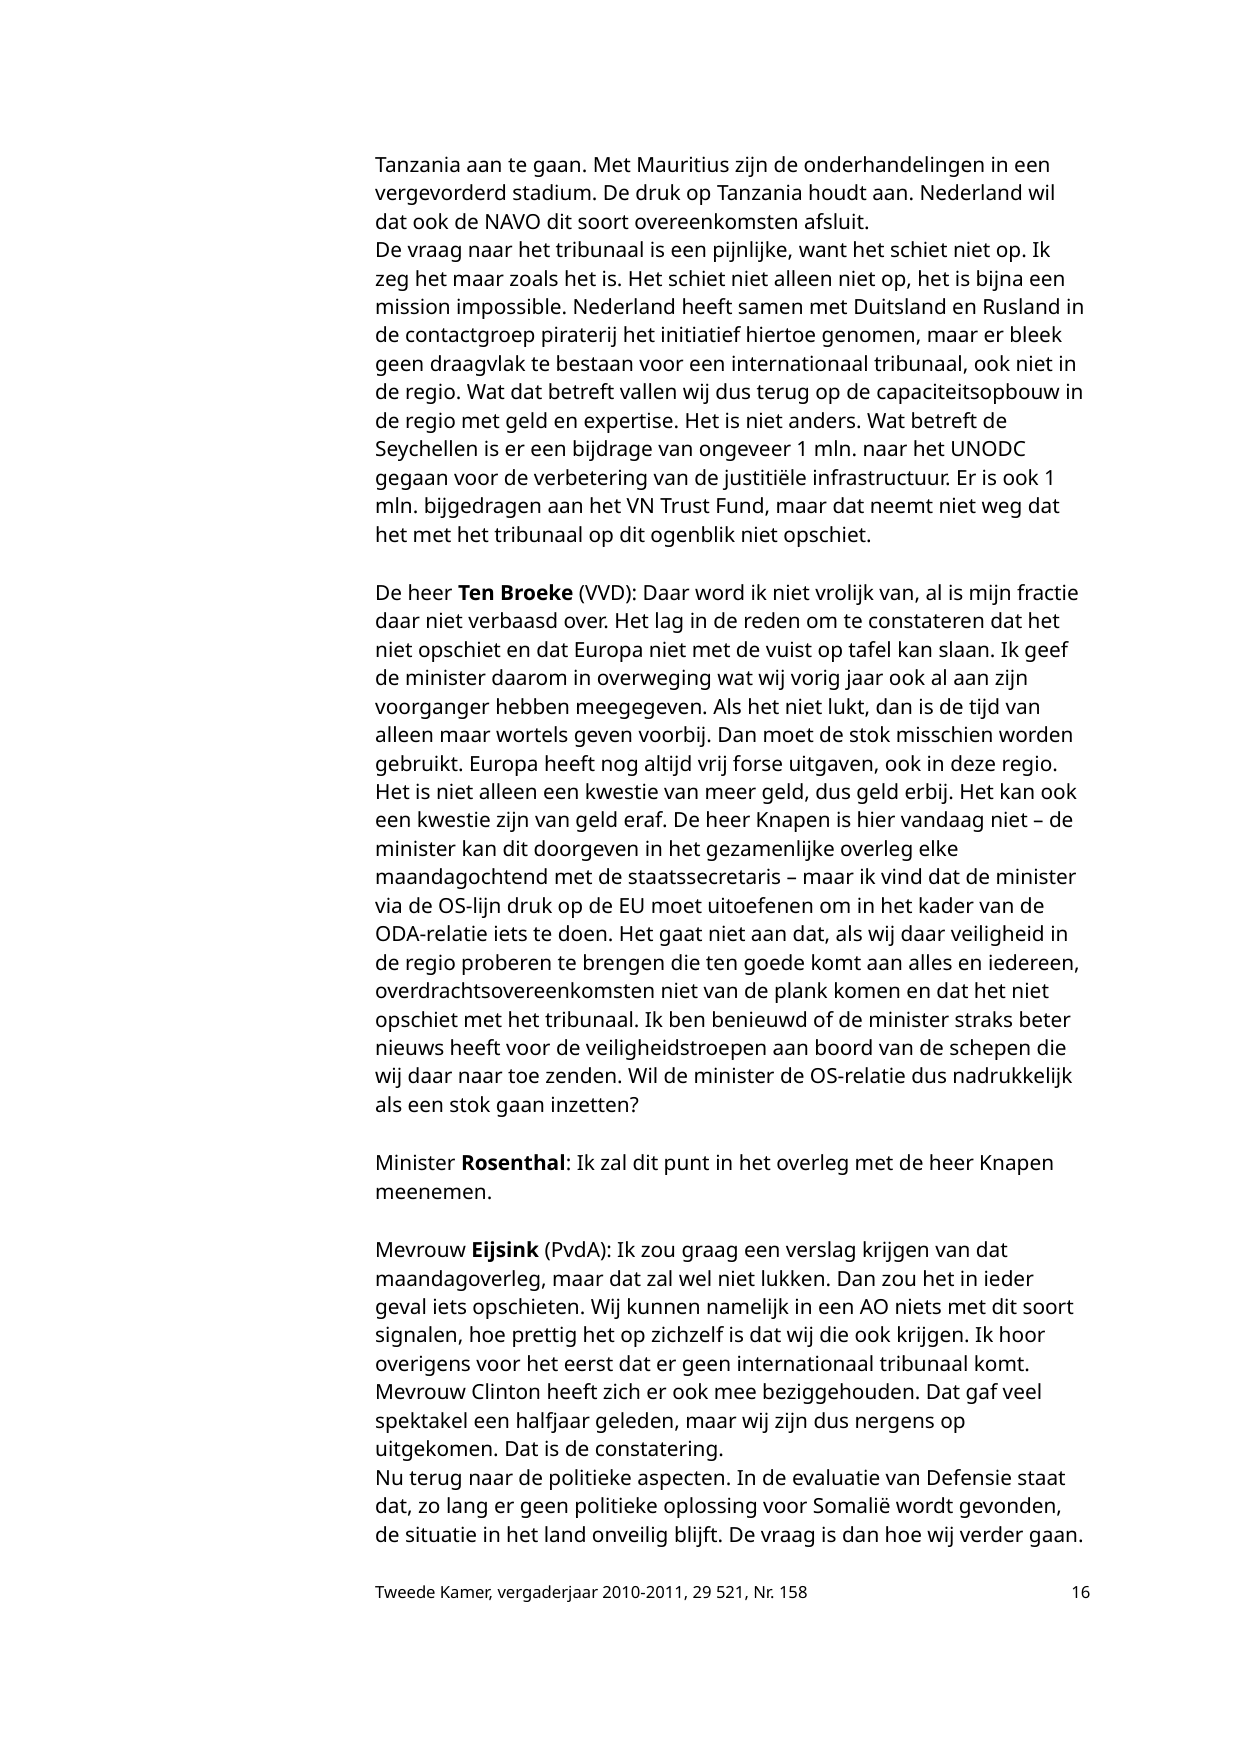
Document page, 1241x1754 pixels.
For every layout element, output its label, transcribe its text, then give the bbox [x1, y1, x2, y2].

text Minister Rosenthal: Ik zal dit punt in het overleg met de heer Knapen meenemen. [375, 1148, 1090, 1205]
text De vraag naar het tribunaal is een pijnlijke, want het schiet niet op. Ik zeg het maar zoals het is. Het schiet niet alleen niet op, het is bijna een mission impossible. Nederland heeft samen met Duitsland en Rusland in de contactgroep piraterij het initiatief hiertoe genomen, maar er bleek geen draagvlak te bestaan voor een internationaal tribunaal, ook niet in de regio. Wat dat betreft vallen wij dus terug op de capaciteitsopbouw in de regio met geld en expertise. Het is niet anders. Wat betreft de Seychellen is er een bijdrage van ongeveer 1 mln. naar het UNODC gegaan voor de verbetering van de justitiële infrastructuur. Er is ook 1 mln. bijgedragen aan het VN Trust Fund, maar dat neemt niet weg dat het met het tribunaal op dit ogenblik niet opschiet. [375, 235, 1090, 548]
text Mevrouw Eijsink (PvdA): Ik zou graag een verslag krijgen van dat maandagoverleg, maar dat zal wel niet lukken. Dan zou het in ieder geval iets opschieten. Wij kunnen namelijk in een AO niets met dit soort signalen, hoe prettig het op zichzelf is dat wij die ook krijgen. Ik hoor overigens voor het eerst dat er geen internationaal tribunaal komt. Mevrouw Clinton heeft zich er ook mee beziggehouden. Dat gaf veel spektakel een halfjaar geleden, maar wij zijn dus nergens op uitgekomen. Dat is de constatering. [375, 1235, 1090, 1463]
text De heer Ten Broeke (VVD): Daar word ik niet vrolijk van, al is mijn fractie daar niet verbaasd over. Het lag in de reden om te constateren dat het niet opschiet en dat Europa niet met de vuist op tafel kan slaan. Ik geef de minister daarom in overweging wat wij vorig jaar ook al aan zijn voorganger hebben meegegeven. Als het niet lukt, dan is de tijd van alleen maar wortels geven voorbij. Dan moet de stok misschien worden gebruikt. Europa heeft nog altijd vrij forse uitgaven, ook in deze regio. Het is niet alleen een kwestie van meer geld, dus geld erbij. Het kan ook een kwestie zijn van geld eraf. De heer Knapen is hier vandaag niet – de minister kan dit doorgeven in het gezamenlijke overleg elke maandagochtend met de staatssecretaris – maar ik vind dat de minister via de OS-lijn druk op de EU moet uitoefenen om in het kader van de ODA-relatie iets te doen. Het gaat niet aan dat, als wij daar veiligheid in de regio proberen te brengen die ten goede komt aan alles en iedereen, overdrachtsovereenkomsten niet van de plank komen en dat het niet opschiet met het tribunaal. Ik ben benieuwd of de minister straks beter nieuws heeft voor de veiligheidstroepen aan boord van de schepen die wij daar naar toe zenden. Wil de minister de OS-relatie dus nadrukkelijk als een stok gaan inzetten? [375, 578, 1090, 1118]
text Nu terug naar de politieke aspecten. In de evaluatie van Defensie staat dat, zo lang er geen politieke oplossing voor Somalië wordt gevonden, de situatie in het land onveilig blijft. De vraag is dan hoe wij verder gaan. [375, 1463, 1090, 1548]
text Tanzania aan te gaan. Met Mauritius zijn de onderhandelingen in een vergevorderd stadium. De druk op Tanzania houdt aan. Nederland wil dat ook de NAVO dit soort overeenkomsten afsluit. [375, 150, 1090, 235]
